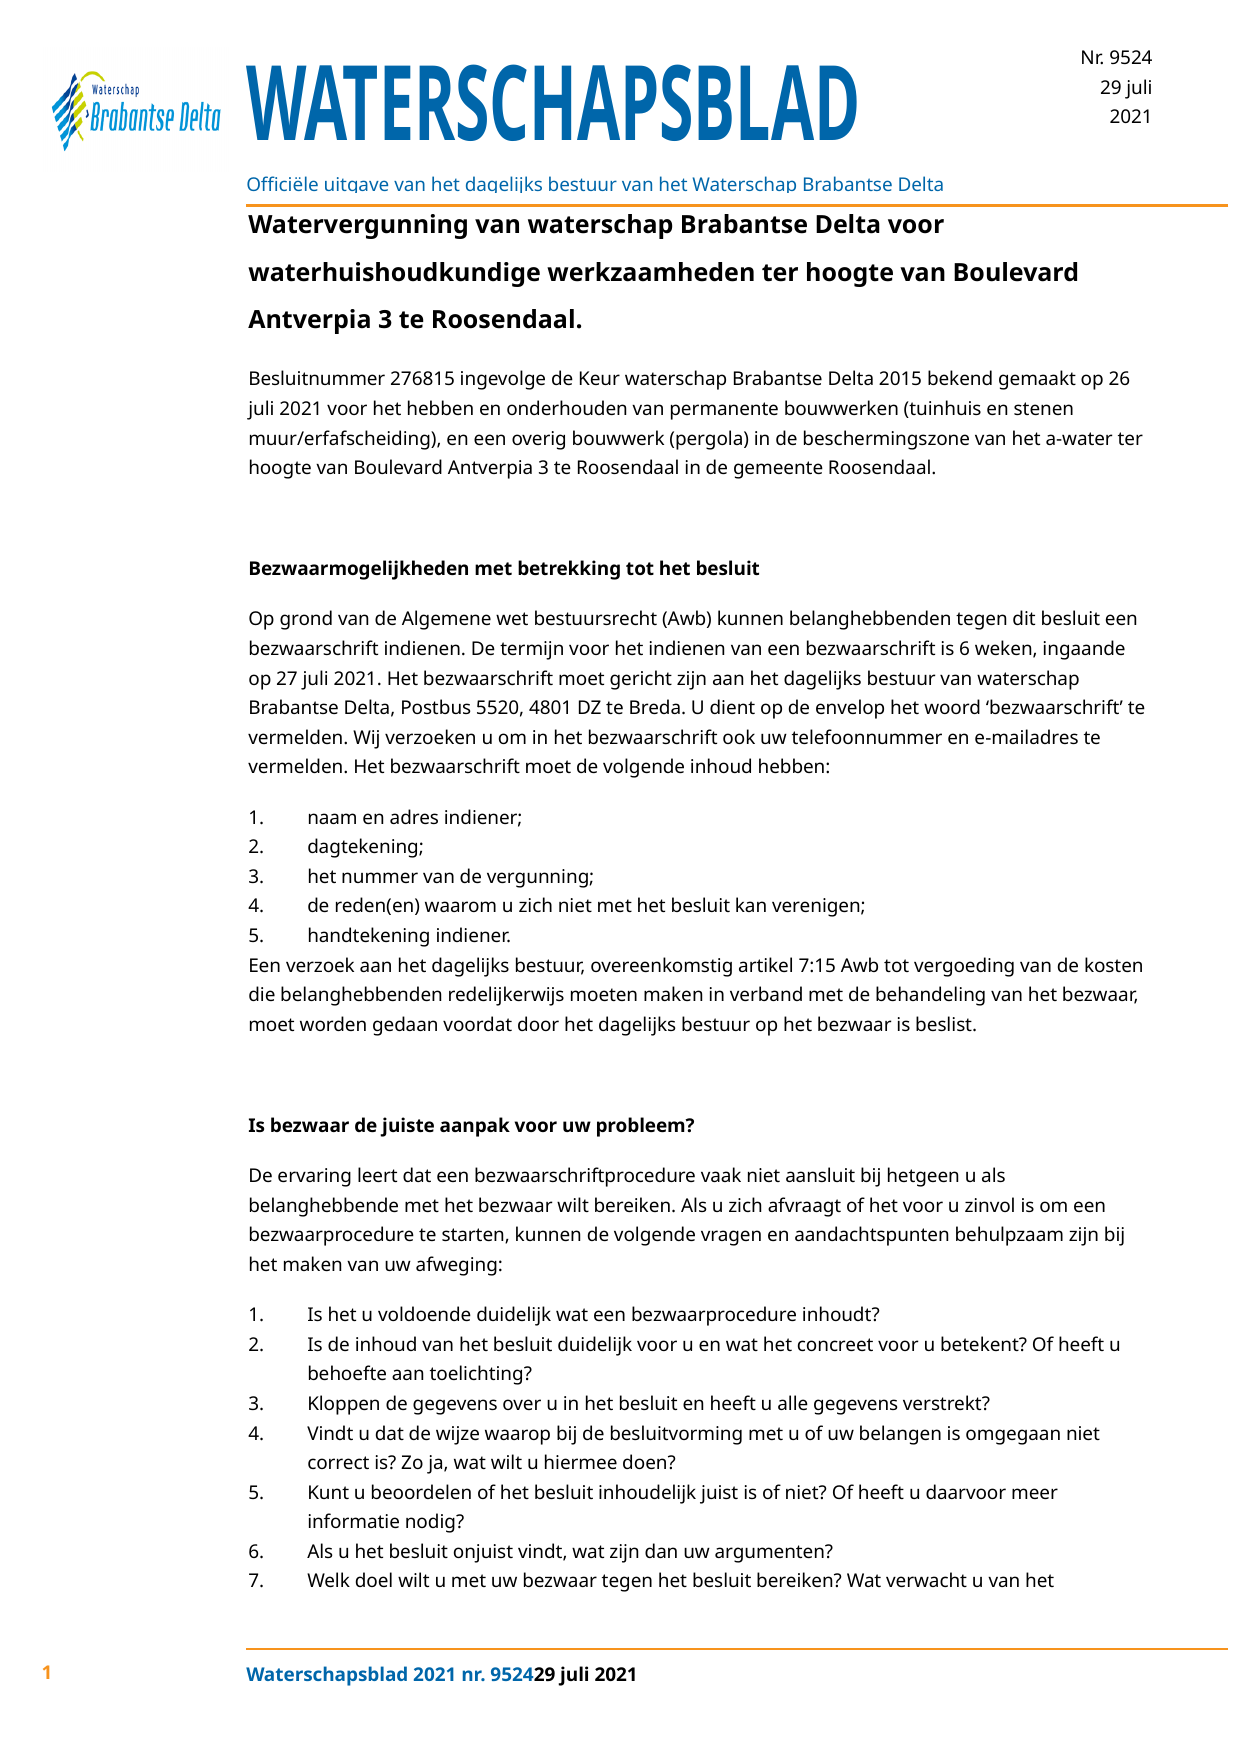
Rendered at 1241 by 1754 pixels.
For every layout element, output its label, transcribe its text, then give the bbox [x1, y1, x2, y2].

list Als u het besluit onjuist vindt, wat zijn dan uw argumenten? [248, 1538, 1152, 1564]
list Vindt u dat de wijze waarop bij de besluitvorming met u of uw belangen is omgegaan niet correct is? Zo ja, wat wilt u hiermee doen? [248, 1420, 1152, 1475]
text Een verzoek aan het dagelijks bestuur, overeenkomstig artikel 7:15 Awb tot vergoeding van de kosten die belanghebbenden redelijkerwijs moeten maken in verband met de behandeling van het bezwaar, moet worden gedaan voordat door het dagelijks bestuur op het bezwaar is beslist. [248, 952, 1152, 1037]
list Kunt u beoordelen of het besluit inhoudelijk juist is of niet? Of heeft u daarvoor meer informatie nodig? [248, 1479, 1152, 1534]
list Is de inhoud van het besluit duidelijk voor u en wat het concreet voor u betekent? Of heeft u behoefte aan toelichting? [248, 1331, 1152, 1386]
list de reden(en) waarom u zich niet met het besluit kan verenigen; [248, 893, 1152, 918]
text Watervergunning van waterschap Brabantse Delta voor waterhuishoudkundige werkzaamheden ter hoogte van Boulevard Antverpia 3 te Roosendaal. [248, 207, 1152, 336]
text De ervaring leert dat een bezwaarschriftprocedure vaak niet aansluit bij hetgeen u als belanghebbende met het bezwaar wilt bereiken. Als u zich afvraagt of het voor u zinvol is om een bezwaarprocedure te starten, kunnen de volgende vragen en aandachtspunten behulpzaam zijn bij het maken van uw afweging: [248, 1162, 1152, 1277]
list het nummer van de vergunning; [248, 863, 1152, 889]
text Op grond van de Algemene wet bestuursrecht (Awb) kunnen belanghebbenden tegen dit besluit een bezwaarschrift indienen. De termijn voor het indienen van een bezwaarschrift is 6 weken, ingaande op 27 juli 2021. Het bezwaarschrift moet gericht zijn aan het dagelijks bestuur van waterschap Brabantse Delta, Postbus 5520, 4801 DZ te Breda. U dient op de envelop het woord ‘bezwaarschrift’ te vermelden. Wij verzoeken u om in het bezwaarschrift ook uw telefoonnummer en e‑mailadres te vermelden. Het bezwaarschrift moet de volgende inhoud hebben: [248, 606, 1152, 779]
list Is het u voldoende duidelijk wat een bezwaarprocedure inhoudt? [248, 1301, 1152, 1327]
list dagtekening; [248, 833, 1152, 859]
text Is bezwaar de juiste aanpak voor uw probleem? [248, 1112, 1152, 1137]
list handtekening indiener. [248, 922, 1152, 948]
picture [41, 47, 231, 172]
list naam en adres indiener; [248, 804, 1152, 829]
list Kloppen de gegevens over u in het besluit en heeft u alle gegevens verstrekt? [248, 1390, 1152, 1416]
text Besluitnummer 276815 ingevolge de Keur waterschap Brabantse Delta 2015 bekend gemaakt op 26 juli 2021 voor het hebben en onderhouden van permanente bouwwerken (tuinhuis en stenen muur/erfafscheiding), en een overig bouwwerk (pergola) in de beschermingszone van het a-water ter hoogte van Boulevard Antverpia 3 te Roosendaal in de gemeente Roosendaal. [248, 366, 1152, 480]
list Welk doel wilt u met uw bezwaar tegen het besluit bereiken? Wat verwacht u van het [248, 1568, 1152, 1593]
text Bezwaarmogelijkheden met betrekking tot het besluit [248, 555, 1152, 581]
